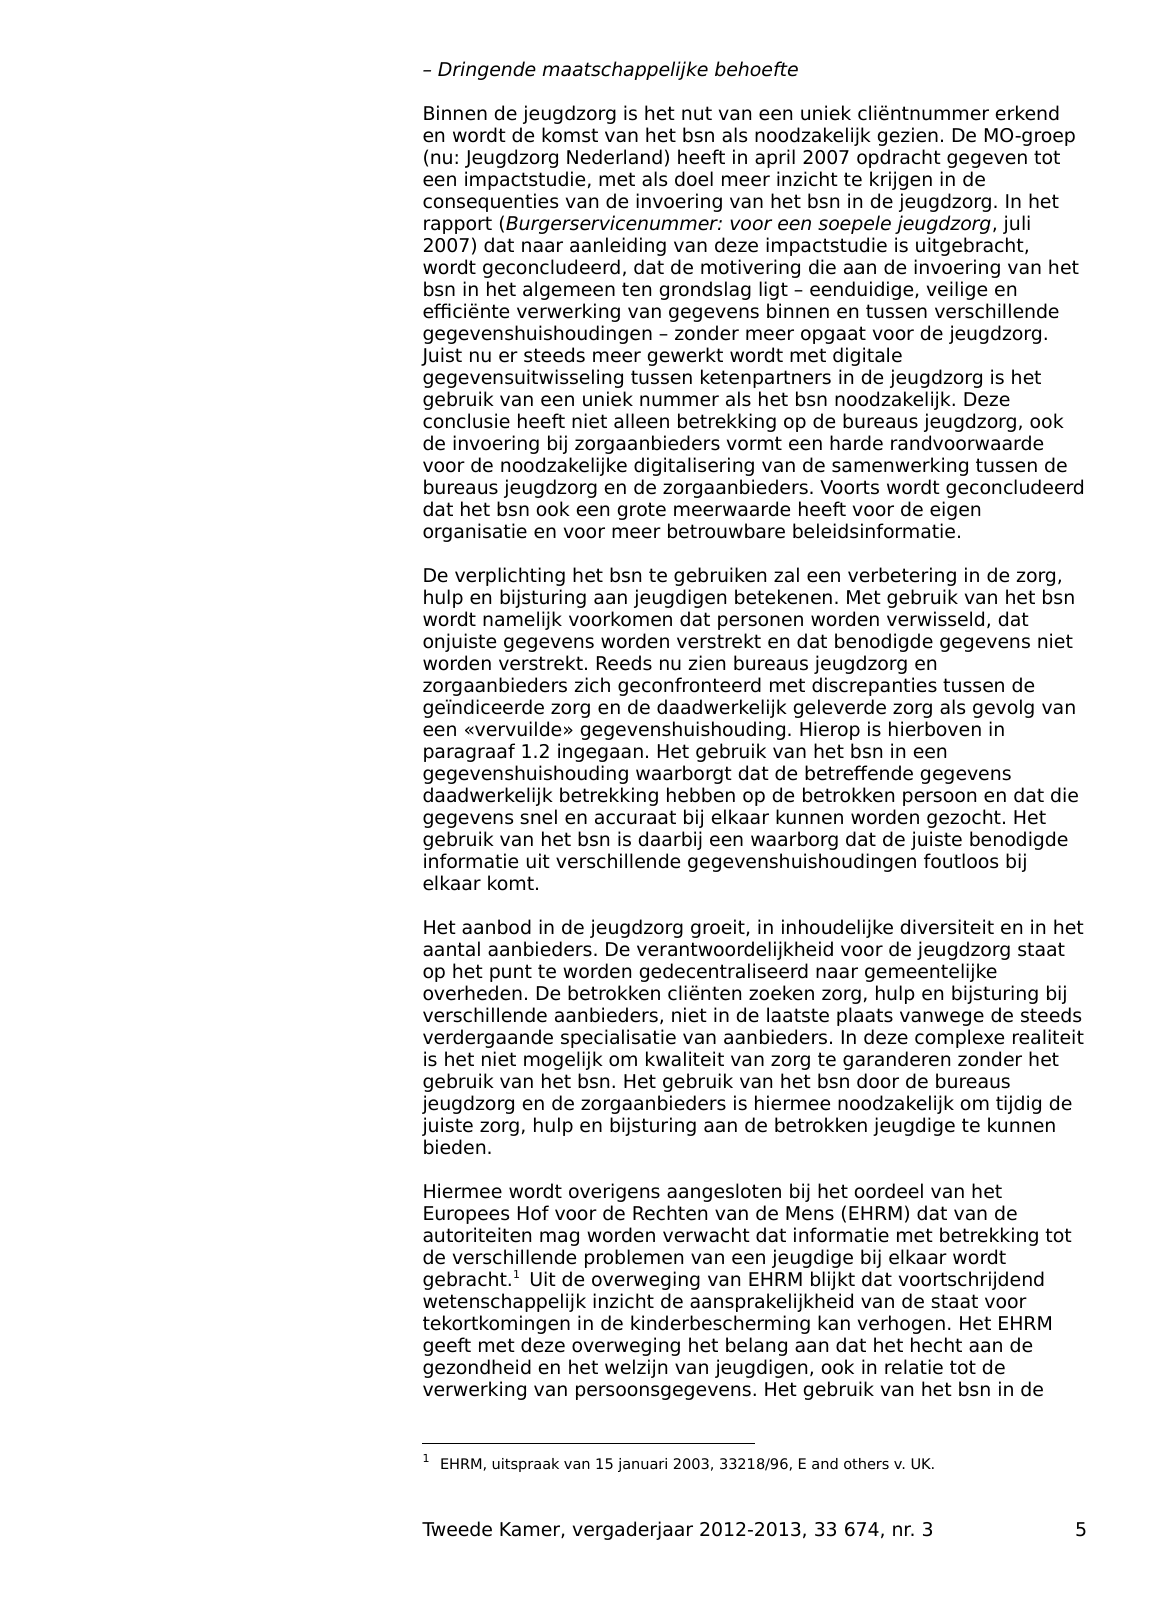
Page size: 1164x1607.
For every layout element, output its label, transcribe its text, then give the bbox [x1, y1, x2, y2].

subtitle – Dringende maatschappelijke behoefte [422, 59, 1087, 81]
text Binnen de jeugdzorg is het nut van een uniek cliëntnummer erkend en wordt de komst van het bsn als noodzakelijk gezien. De MO-groep (nu: Jeugdzorg Nederland) heeft in april 2007 opdracht gegeven tot een impactstudie, met als doel meer inzicht te krijgen in de consequenties van de invoering van het bsn in de jeugdzorg. In het rapport (Burgerservicenummer: voor een soepele jeugdzorg, juli 2007) dat naar aanleiding van deze impactstudie is uitgebracht, wordt geconcludeerd, dat de motivering die aan de invoering van het bsn in het algemeen ten grondslag ligt – eenduidige, veilige en efficiënte verwerking van gegevens binnen en tussen verschillende gegevenshuishoudingen – zonder meer opgaat voor de jeugdzorg. Juist nu er steeds meer gewerkt wordt met digitale gegevensuitwisseling tussen ketenpartners in de jeugdzorg is het gebruik van een uniek nummer als het bsn noodzakelijk. Deze conclusie heeft niet alleen betrekking op de bureaus jeugdzorg, ook de invoering bij zorgaanbieders vormt een harde randvoorwaarde voor de noodzakelijke digitalisering van de samenwerking tussen de bureaus jeugdzorg en de zorgaanbieders. Voorts wordt geconcludeerd dat het bsn ook een grote meerwaarde heeft voor de eigen organisatie en voor meer betrouwbare beleidsinformatie. [422, 103, 1087, 543]
text EHRM, uitspraak van 15 januari 2003, 33218/96, E and others v. UK. [422, 1452, 1087, 1474]
text De verplichting het bsn te gebruiken zal een verbetering in de zorg, hulp en bijsturing aan jeugdigen betekenen. Met gebruik van het bsn wordt namelijk voorkomen dat personen worden verwisseld, dat onjuiste gegevens worden verstrekt en dat benodigde gegevens niet worden verstrekt. Reeds nu zien bureaus jeugdzorg en zorgaanbieders zich geconfronteerd met discrepanties tussen de geïndiceerde zorg en de daadwerkelijk geleverde zorg als gevolg van een «vervuilde» gegevenshuishouding. Hierop is hierboven in paragraaf 1.2 ingegaan. Het gebruik van het bsn in een gegevenshuishouding waarborgt dat de betreffende gegevens daadwerkelijk betrekking hebben op de betrokken persoon en dat die gegevens snel en accuraat bij elkaar kunnen worden gezocht. Het gebruik van het bsn is daarbij een waarborg dat de juiste benodigde informatie uit verschillende gegevenshuishoudingen foutloos bij elkaar komt. [422, 565, 1087, 895]
text Het aanbod in de jeugdzorg groeit, in inhoudelijke diversiteit en in het aantal aanbieders. De verantwoordelijkheid voor de jeugdzorg staat op het punt te worden gedecentraliseerd naar gemeentelijke overheden. De betrokken cliënten zoeken zorg, hulp en bijsturing bij verschillende aanbieders, niet in de laatste plaats vanwege de steeds verdergaande specialisatie van aanbieders. In deze complexe realiteit is het niet mogelijk om kwaliteit van zorg te garanderen zonder het gebruik van het bsn. Het gebruik van het bsn door de bureaus jeugdzorg en de zorgaanbieders is hiermee noodzakelijk om tijdig de juiste zorg, hulp en bijsturing aan de betrokken jeugdige te kunnen bieden. [422, 917, 1087, 1159]
text Hiermee wordt overigens aangesloten bij het oordeel van het Europees Hof voor de Rechten van de Mens (EHRM) dat van de autoriteiten mag worden verwacht dat informatie met betrekking tot de verschillende problemen van een jeugdige bij elkaar wordt gebracht. Uit de overweging van EHRM blijkt dat voortschrijdend wetenschappelijk inzicht de aansprakelijkheid van de staat voor tekortkomingen in de kinderbescherming kan verhogen. Het EHRM geeft met deze overweging het belang aan dat het hecht aan de gezondheid en het welzijn van jeugdigen, ook in relatie tot de verwerking van persoonsgegevens. Het gebruik van het bsn in de [422, 1181, 1087, 1401]
